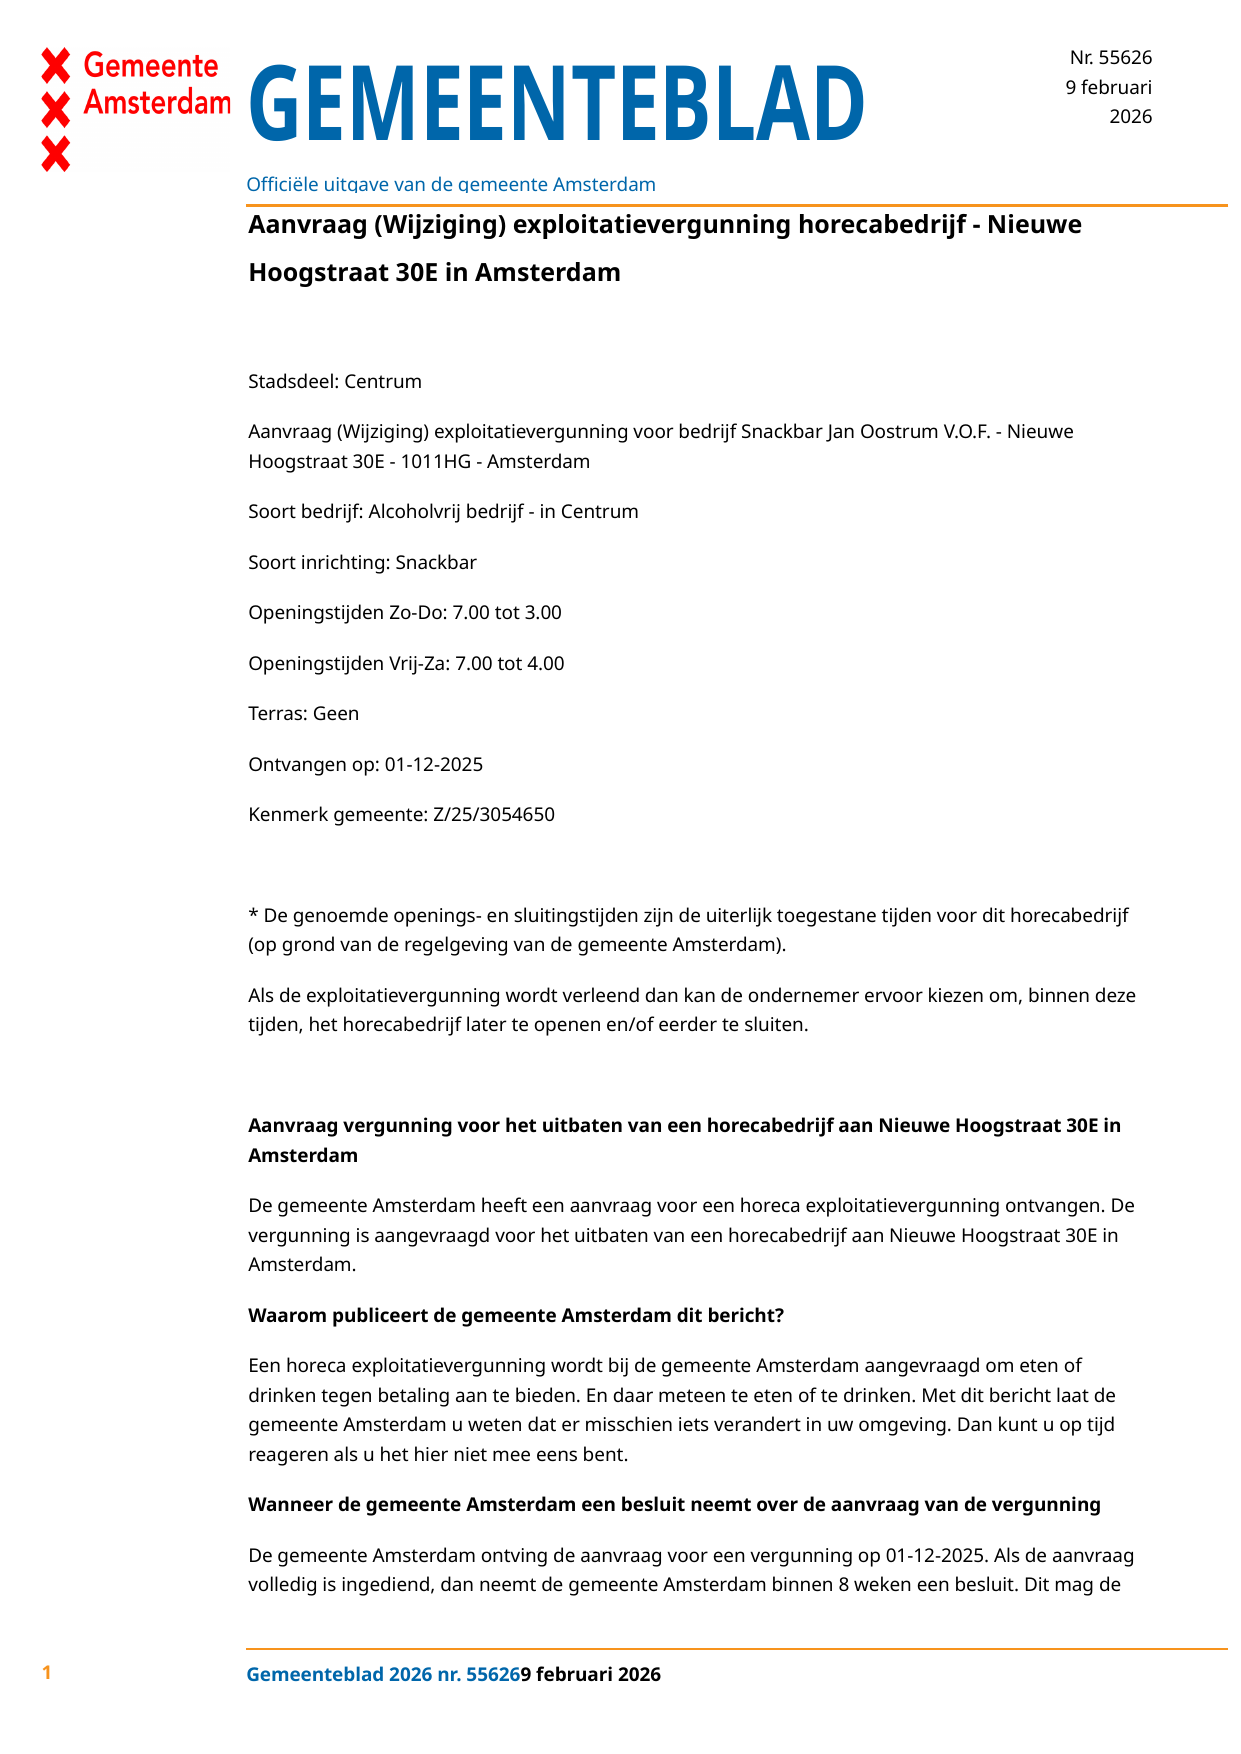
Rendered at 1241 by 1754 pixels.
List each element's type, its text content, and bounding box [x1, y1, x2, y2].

text Openingstijden Zo-Do: 7.00 tot 3.00 [248, 599, 1152, 625]
text Soort inrichting: Snackbar [248, 549, 1152, 575]
text Soort bedrijf: Alcoholvrij bedrijf - in Centrum [248, 499, 1152, 524]
text Terras: Geen [248, 700, 1152, 726]
text Wanneer de gemeente Amsterdam een besluit neemt over de aanvraag van de vergunning [248, 1492, 1152, 1517]
text Aanvraag (Wijziging) exploitatievergunning horecabedrijf - Nieuwe Hoogstraat 30E in Amsterdam [248, 207, 1152, 288]
text Waarom publiceert de gemeente Amsterdam dit bericht? [248, 1302, 1152, 1328]
text Ontvangen op: 01-12-2025 [248, 751, 1152, 777]
text * De genoemde openings- en sluitingstijden zijn de uiterlijk toegestane tijden voor dit horecabedrijf (op grond van de regelgeving van de gemeente Amsterdam). [248, 902, 1152, 957]
text Een horeca exploitatievergunning wordt bij de gemeente Amsterdam aangevraagd om eten of drinken tegen betaling aan te bieden. En daar meteen te eten of te drinken. Met dit bericht laat de gemeente Amsterdam u weten dat er misschien iets verandert in uw omgeving. Dan kunt u op tijd reageren als u het hier niet mee eens bent. [248, 1352, 1152, 1467]
picture [41, 47, 231, 172]
text De gemeente Amsterdam heeft een aanvraag voor een horeca exploitatievergunning ontvangen. De vergunning is aangevraagd voor het uitbaten van een horecabedrijf aan Nieuwe Hoogstraat 30E in Amsterdam. [248, 1192, 1152, 1277]
text Kenmerk gemeente: Z/25/3054650 [248, 801, 1152, 827]
text Openingstijden Vrij-Za: 7.00 tot 4.00 [248, 650, 1152, 676]
text Aanvraag (Wijziging) exploitatievergunning voor bedrijf Snackbar Jan Oostrum V.O.F. - Nieuwe Hoogstraat 30E - 1011HG - Amsterdam [248, 419, 1152, 474]
text Als de exploitatievergunning wordt verleend dan kan de ondernemer ervoor kiezen om, binnen deze tijden, het horecabedrijf later te openen en/of eerder te sluiten. [248, 982, 1152, 1037]
text De gemeente Amsterdam ontving de aanvraag voor een vergunning op 01-12-2025. Als de aanvraag volledig is ingediend, dan neemt de gemeente Amsterdam binnen 8 weken een besluit. Dit mag de [248, 1542, 1152, 1597]
text Stadsdeel: Centrum [248, 368, 1152, 394]
text Aanvraag vergunning voor het uitbaten van een horecabedrijf aan Nieuwe Hoogstraat 30E in Amsterdam [248, 1112, 1152, 1168]
